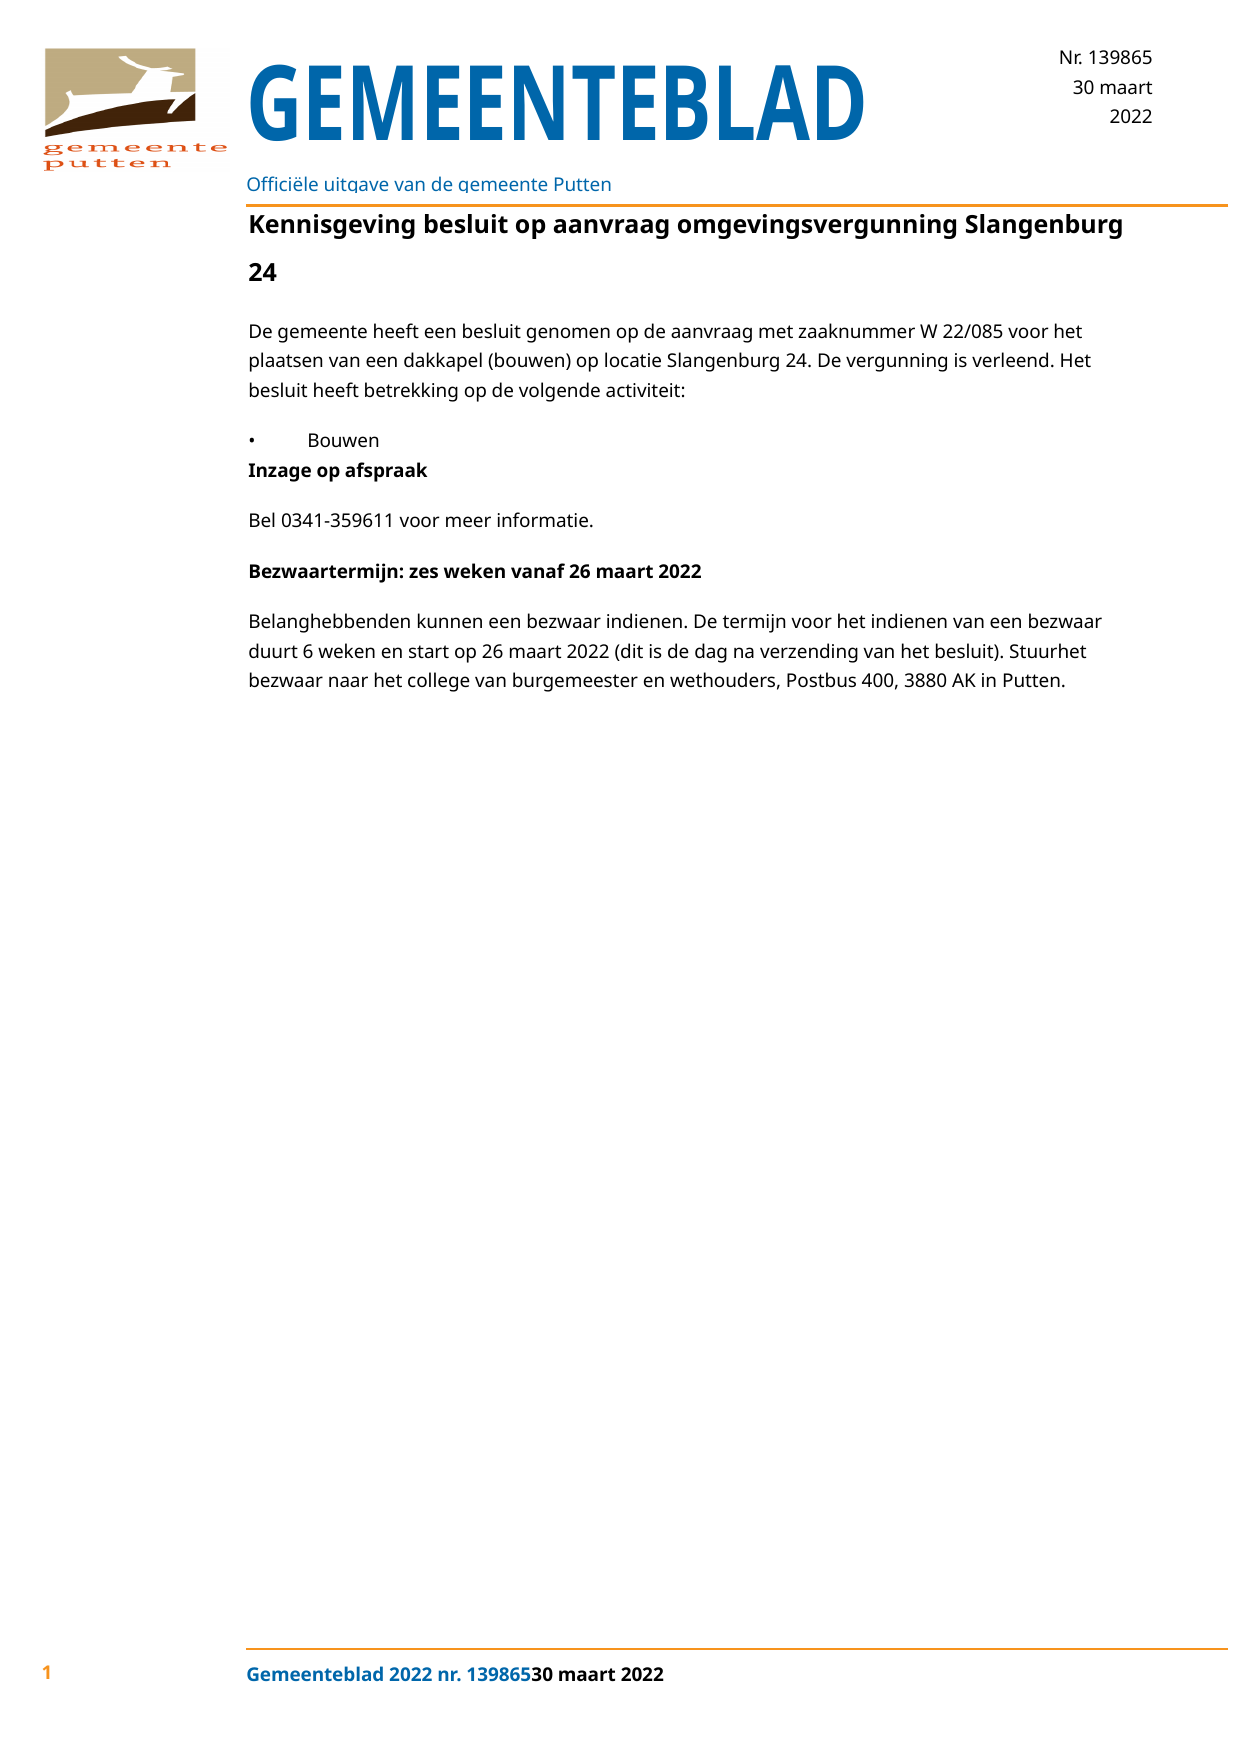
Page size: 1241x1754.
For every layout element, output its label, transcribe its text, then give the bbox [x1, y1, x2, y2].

text Kennisgeving besluit op aanvraag omgevingsvergunning Slangenburg 24 [248, 207, 1152, 288]
list Bouwen [248, 427, 1152, 453]
text Bel 0341-359611 voor meer informatie. [248, 507, 1152, 533]
text Inzage op afspraak [248, 457, 1152, 483]
text Belanghebbenden kunnen een bezwaar indienen. De termijn voor het indienen van een bezwaar duurt 6 weken en start op 26 maart 2022 (dit is de dag na verzending van het besluit). Stuurhet bezwaar naar het college van burgemeester en wethouders, Postbus 400, 3880 AK in Putten. [248, 608, 1152, 693]
text Bezwaartermijn: zes weken vanaf 26 maart 2022 [248, 558, 1152, 584]
text De gemeente heeft een besluit genomen op de aanvraag met zaaknummer W 22/085 voor het plaatsen van een dakkapel (bouwen) op locatie Slangenburg 24. De vergunning is verleend. Het besluit heeft betrekking op de volgende activiteit: [248, 318, 1152, 403]
picture [41, 47, 231, 172]
